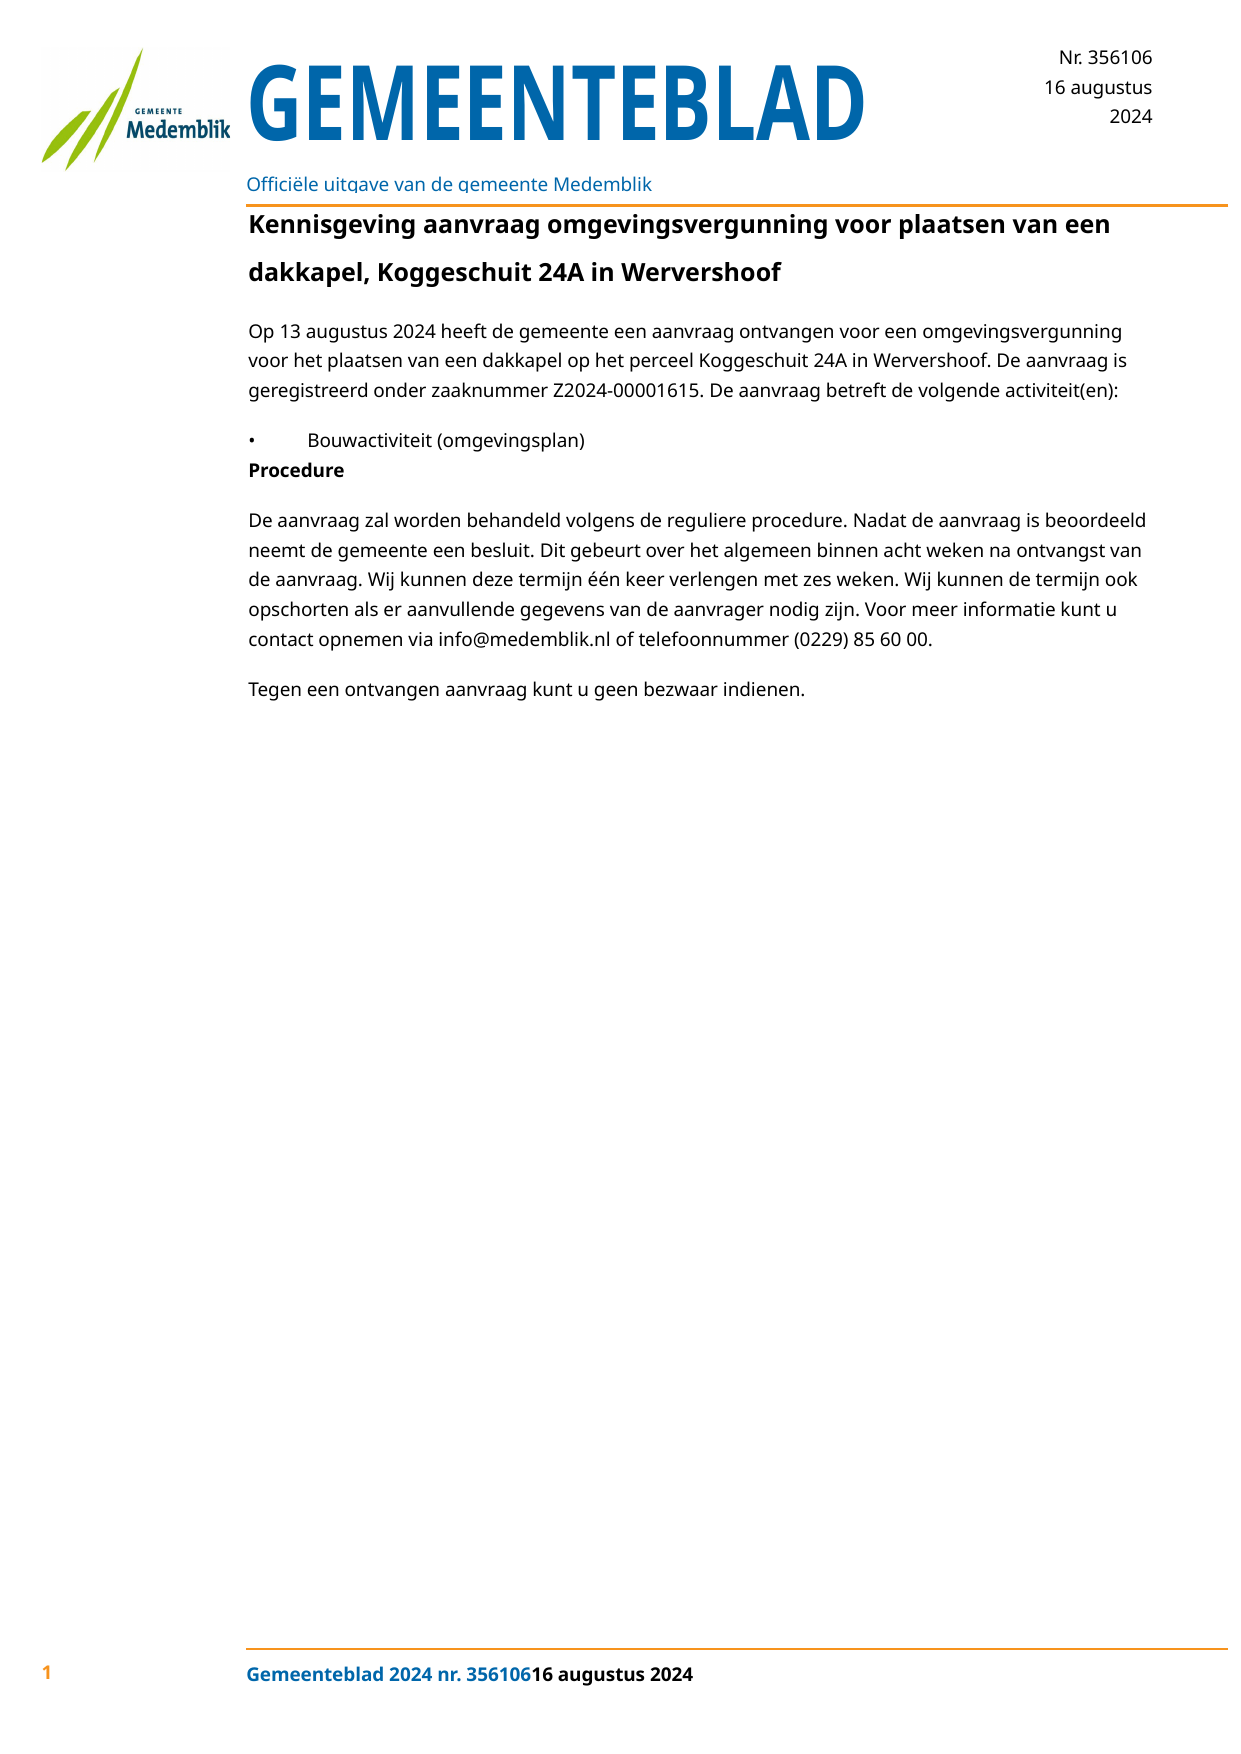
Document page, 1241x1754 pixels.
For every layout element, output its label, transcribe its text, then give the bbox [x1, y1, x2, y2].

text Op 13 augustus 2024 heeft de gemeente een aanvraag ontvangen voor een omgevingsvergunning voor het plaatsen van een dakkapel op het perceel Koggeschuit 24A in Wervershoof. De aanvraag is geregistreerd onder zaaknummer Z2024-00001615. De aanvraag betreft de volgende activiteit(en): [248, 318, 1152, 403]
text De aanvraag zal worden behandeld volgens de reguliere procedure. Nadat de aanvraag is beoordeeld neemt de gemeente een besluit. Dit gebeurt over het algemeen binnen acht weken na ontvangst van de aanvraag. Wij kunnen deze termijn één keer verlengen met zes weken. Wij kunnen de termijn ook opschorten als er aanvullende gegevens van de aanvrager nodig zijn. Voor meer informatie kunt u contact opnemen via info@medemblik.nl of telefoonnummer (0229) 85 60 00. [248, 507, 1152, 652]
text Kennisgeving aanvraag omgevingsvergunning voor plaatsen van een dakkapel, Koggeschuit 24A in Wervershoof [248, 207, 1152, 288]
text Tegen een ontvangen aanvraag kunt u geen bezwaar indienen. [248, 676, 1152, 702]
list Bouwactiviteit (omgevingsplan) [248, 427, 1152, 453]
text Procedure [248, 457, 1152, 483]
picture [41, 47, 231, 172]
